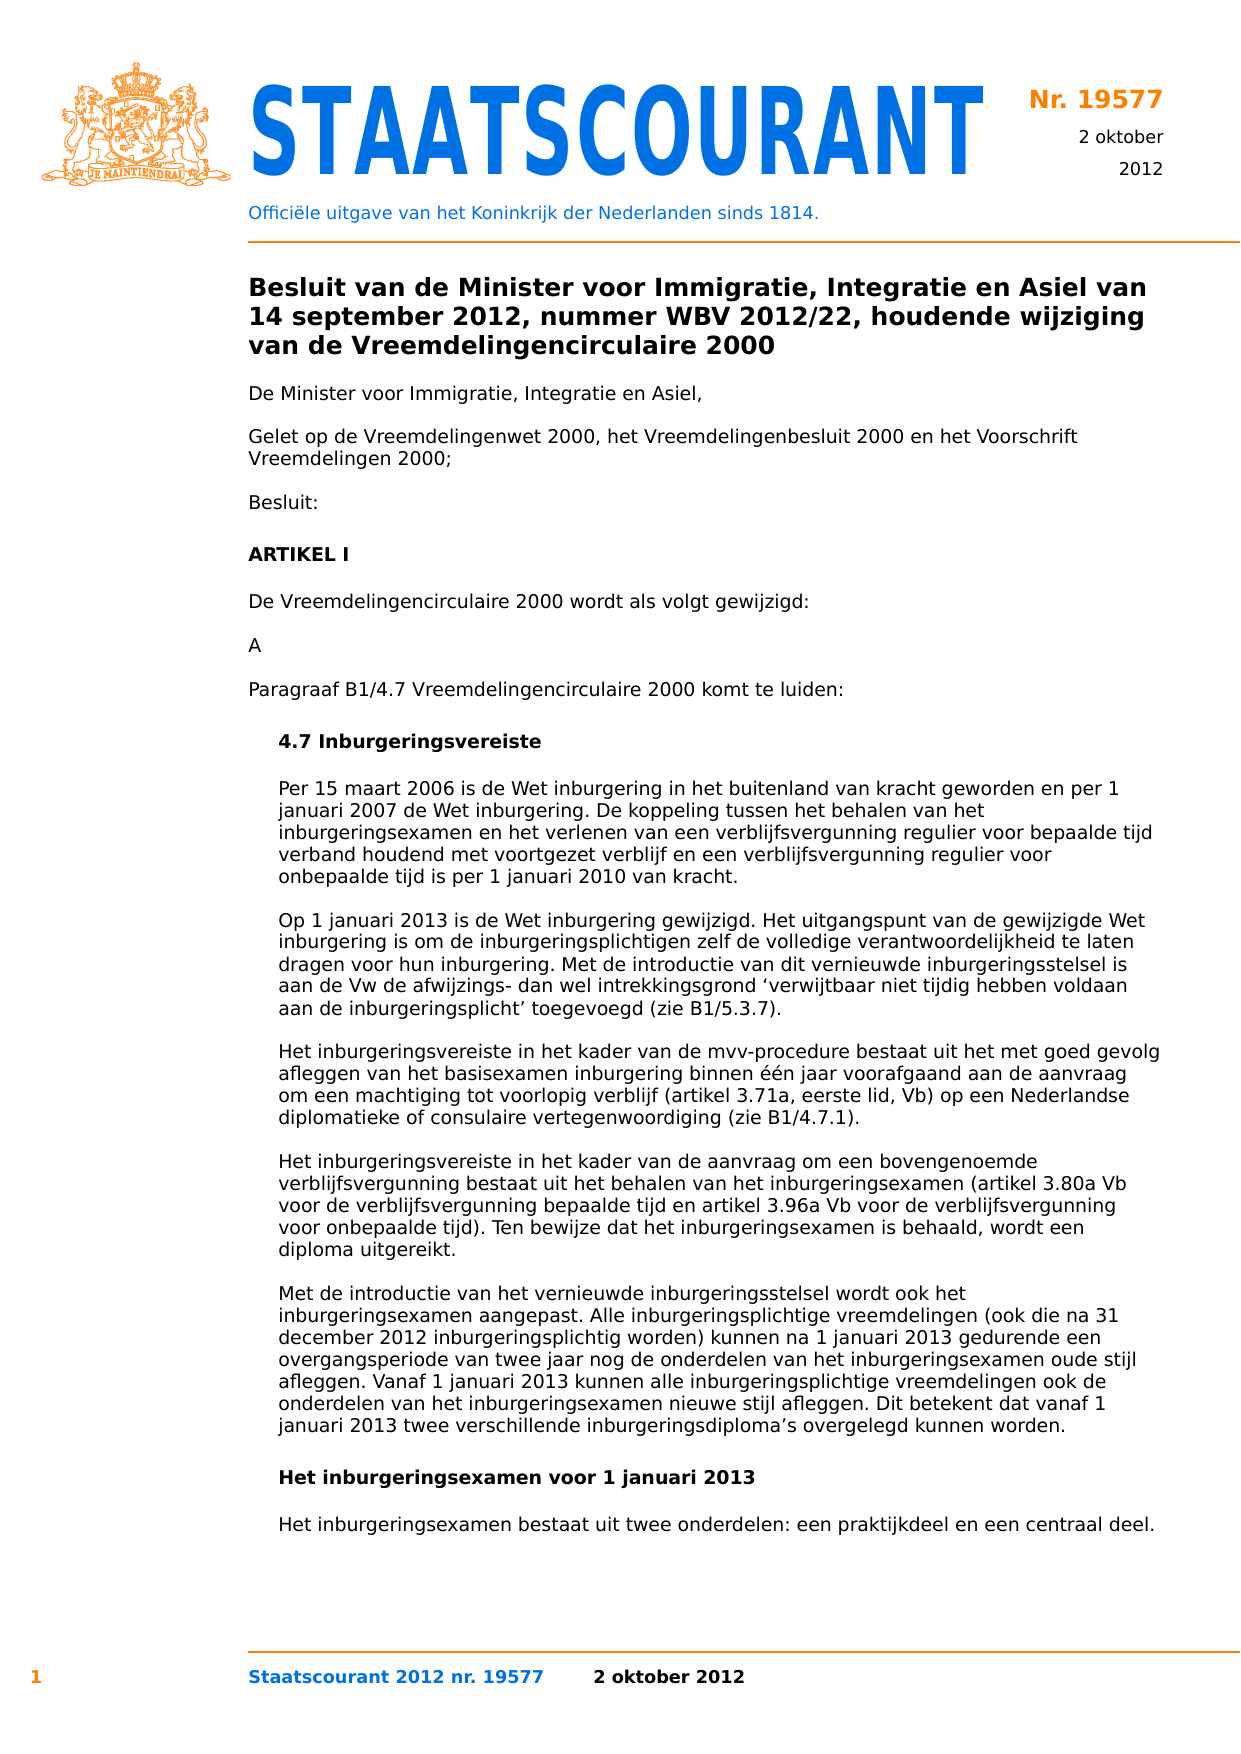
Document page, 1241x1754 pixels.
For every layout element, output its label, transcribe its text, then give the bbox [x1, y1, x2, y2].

text De Vreemdelingencirculaire 2000 wordt als volgt gewijzigd: [248, 591, 1163, 613]
text Besluit: [248, 492, 1163, 514]
text Op 1 januari 2013 is de Wet inburgering gewijzigd. Het uitgangspunt van de gewijzigde Wet inburgering is om de inburgeringsplichtigen zelf de volledige verantwoordelijkheid te laten dragen voor hun inburgering. Met de introductie van dit vernieuwde inburgeringsstelsel is aan de Vw de afwijzings- dan wel intrekkingsgrond ‘verwijtbaar niet tijdig hebben voldaan aan de inburgeringsplicht’ toegevoegd (zie B1/5.3.7). [278, 909, 1163, 1019]
table_header Nr. 19577 [998, 62, 1240, 121]
text Het inburgeringsexamen bestaat uit twee onderdelen: een praktijkdeel en een centraal deel. [278, 1514, 1163, 1536]
text A [248, 635, 1163, 657]
text Met de introductie van het vernieuwde inburgeringsstelsel wordt ook het inburgeringsexamen aangepast. Alle inburgeringsplichtige vreemdelingen (ook die na 31 december 2012 inburgeringsplichtig worden) kunnen na 1 januari 2013 gedurende een overgangsperiode van twee jaar nog de onderdelen van het inburgeringsexamen oude stijl afleggen. Vanaf 1 januari 2013 kunnen alle inburgeringsplichtige vreemdelingen ook de onderdelen van het inburgeringsexamen nieuwe stijl afleggen. Dit betekent dat vanaf 1 januari 2013 twee verschillende inburgeringsdiploma’s overgelegd kunnen worden. [278, 1283, 1163, 1437]
text Het inburgeringsvereiste in het kader van de mvv-procedure bestaat uit het met goed gevolg afleggen van het basisexamen inburgering binnen één jaar voorafgaand aan de aanvraag om een machtiging tot voorlopig verblijf (artikel 3.71a, eerste lid, Vb) op een Nederlandse diplomatieke of consulaire vertegenwoordiging (zie B1/4.7.1). [278, 1041, 1163, 1129]
table_cell 2012 [998, 153, 1240, 203]
table_header STAATSCOURANT [248, 62, 998, 203]
text Paragraaf B1/4.7 Vreemdelingencirculaire 2000 komt te luiden: [248, 679, 1163, 701]
table_cell 2 oktober [998, 121, 1240, 153]
subtitle ARTIKEL I [248, 544, 1163, 566]
table_header [25, 62, 248, 241]
text De Minister voor Immigratie, Integratie en Asiel, [248, 382, 1163, 404]
subtitle Het inburgeringsexamen voor 1 januari 2013 [278, 1467, 1163, 1489]
text Gelet op de Vreemdelingenwet 2000, het Vreemdelingenbesluit 2000 en het Voorschrift Vreemdelingen 2000; [248, 426, 1163, 470]
table_cell Officiële uitgave van het Koninkrijk der Nederlanden sinds 1814. [248, 203, 1240, 241]
text Per 15 maart 2006 is de Wet inburgering in het buitenland van kracht geworden en per 1 januari 2007 de Wet inburgering. De koppeling tussen het behalen van het inburgeringsexamen en het verlenen van een verblijfsvergunning regulier voor bepaalde tijd verband houdend met voortgezet verblijf en een verblijfsvergunning regulier voor onbepaalde tijd is per 1 januari 2010 van kracht. [278, 778, 1163, 888]
subtitle 4.7 Inburgeringsvereiste [278, 731, 1163, 753]
subtitle Besluit van de Minister voor Immigratie, Integratie en Asiel van 14 september 2012, nummer WBV 2012/22, houdende wijziging van de Vreemdelingencirculaire 2000 [248, 273, 1163, 361]
text Het inburgeringsvereiste in het kader van de aanvraag om een bovengenoemde verblijfsvergunning bestaat uit het behalen van het inburgeringsexamen (artikel 3.80a Vb voor de verblijfsvergunning bepaalde tijd en artikel 3.96a Vb voor de verblijfsvergunning voor onbepaalde tijd). Ten bewijze dat het inburgeringsexamen is behaald, wordt een diploma uitgereikt. [278, 1151, 1163, 1261]
picture [41, 62, 231, 186]
